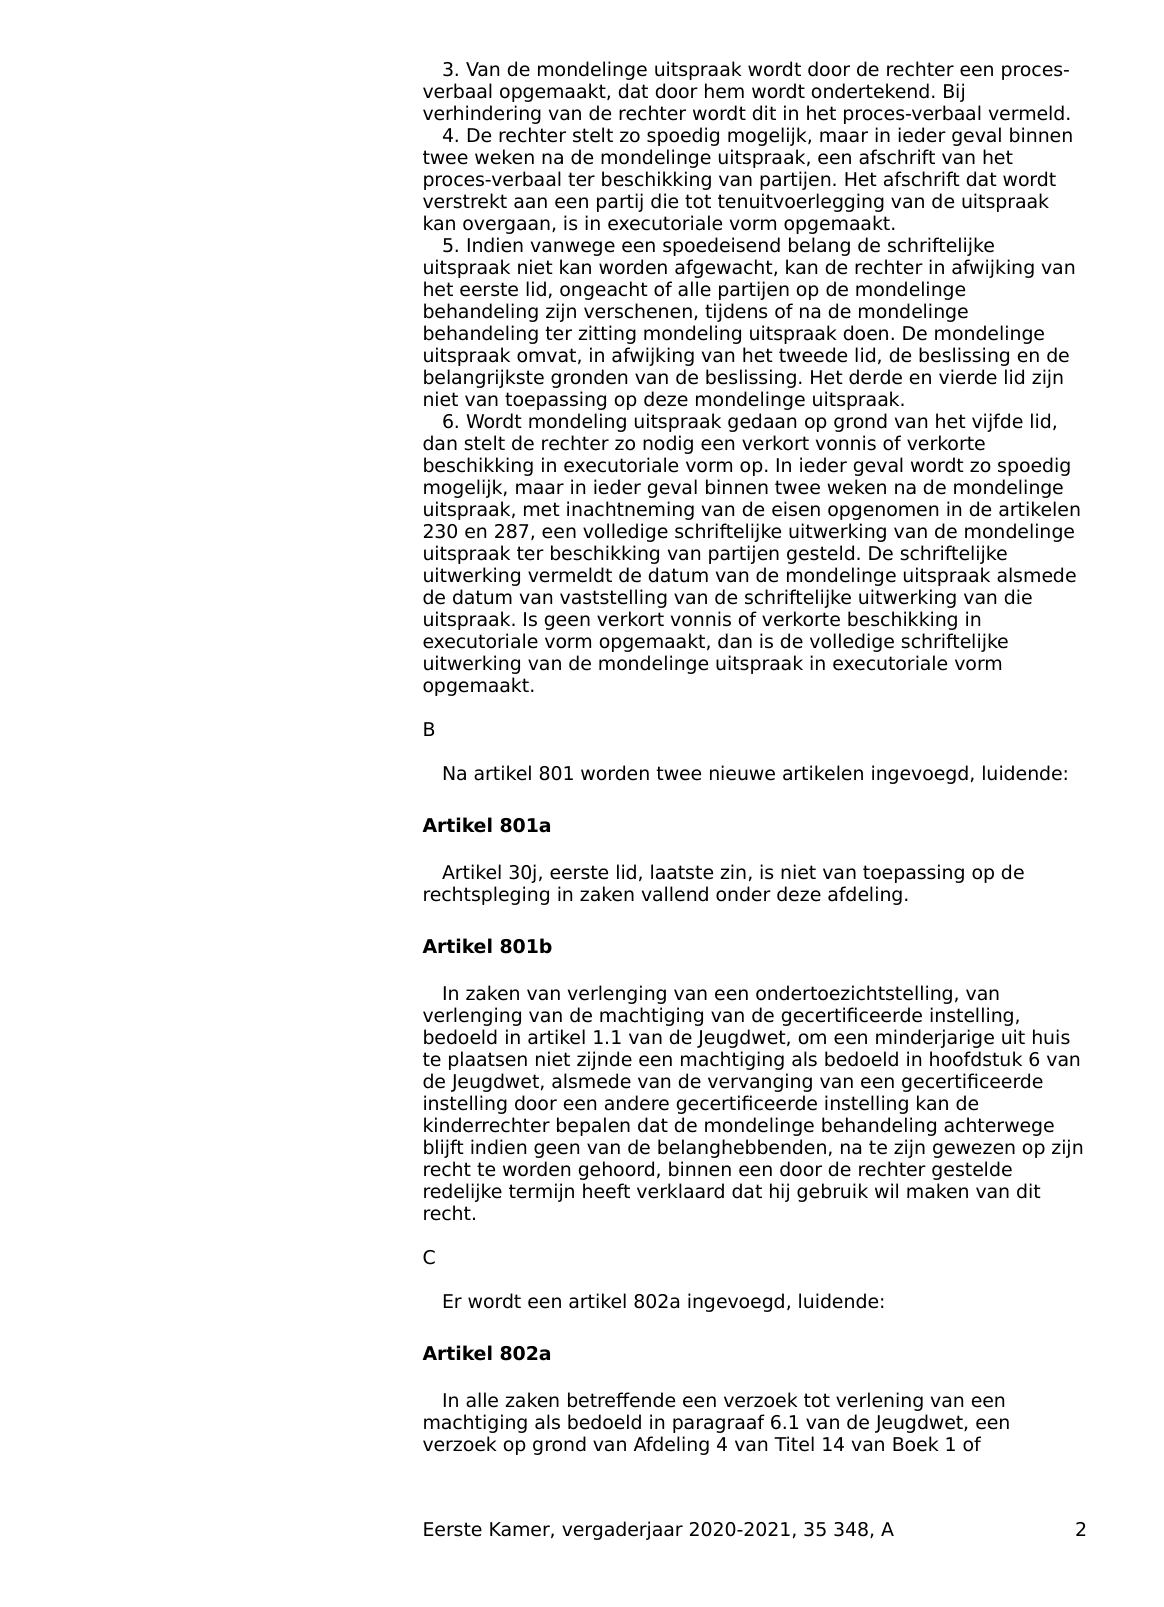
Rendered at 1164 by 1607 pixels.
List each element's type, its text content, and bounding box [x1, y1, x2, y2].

text In alle zaken betreffende een verzoek tot verlening van een machtiging als bedoeld in paragraaf 6.1 van de Jeugdwet, een verzoek op grond van Afdeling 4 van Titel 14 van Boek 1 of [422, 1390, 1087, 1456]
text Artikel 30j, eerste lid, laatste zin, is niet van toepassing op de rechtspleging in zaken vallend onder deze afdeling. [422, 862, 1087, 906]
text Na artikel 801 worden twee nieuwe artikelen ingevoegd, luidende: [422, 763, 1087, 785]
text 6. Wordt mondeling uitspraak gedaan op grond van het vijfde lid, dan stelt de rechter zo nodig een verkort vonnis of verkorte beschikking in executoriale vorm op. In ieder geval wordt zo spoedig mogelijk, maar in ieder geval binnen twee weken na de mondelinge uitspraak, met inachtneming van de eisen opgenomen in de artikelen 230 en 287, een volledige schriftelijke uitwerking van de mondelinge uitspraak ter beschikking van partijen gesteld. De schriftelijke uitwerking vermeldt de datum van de mondelinge uitspraak alsmede de datum van vaststelling van de schriftelijke uitwerking van die uitspraak. Is geen verkort vonnis of verkorte beschikking in executoriale vorm opgemaakt, dan is de volledige schriftelijke uitwerking van de mondelinge uitspraak in executoriale vorm opgemaakt. [422, 411, 1087, 696]
text 3. Van de mondelinge uitspraak wordt door de rechter een proces-verbaal opgemaakt, dat door hem wordt ondertekend. Bij verhindering van de rechter wordt dit in het proces-verbaal vermeld. [422, 59, 1087, 125]
text Er wordt een artikel 802a ingevoegd, luidende: [422, 1291, 1087, 1313]
text B [422, 719, 1087, 741]
text In zaken van verlenging van een ondertoezichtstelling, van verlenging van de machtiging van de gecertificeerde instelling, bedoeld in artikel 1.1 van de Jeugdwet, om een minderjarige uit huis te plaatsen niet zijnde een machtiging als bedoeld in hoofdstuk 6 van de Jeugdwet, alsmede van de vervanging van een gecertificeerde instelling door een andere gecertificeerde instelling kan de kinderrechter bepalen dat de mondelinge behandeling achterwege blijft indien geen van de belanghebbenden, na te zijn gewezen op zijn recht te worden gehoord, binnen een door de rechter gestelde redelijke termijn heeft verklaard dat hij gebruik wil maken van dit recht. [422, 983, 1087, 1224]
text 4. De rechter stelt zo spoedig mogelijk, maar in ieder geval binnen twee weken na de mondelinge uitspraak, een afschrift van het proces-verbaal ter beschikking van partijen. Het afschrift dat wordt verstrekt aan een partij die tot tenuitvoerlegging van de uitspraak kan overgaan, is in executoriale vorm opgemaakt. [422, 125, 1087, 235]
text 5. Indien vanwege een spoedeisend belang de schriftelijke uitspraak niet kan worden afgewacht, kan de rechter in afwijking van het eerste lid, ongeacht of alle partijen op de mondelinge behandeling zijn verschenen, tijdens of na de mondelinge behandeling ter zitting mondeling uitspraak doen. De mondelinge uitspraak omvat, in afwijking van het tweede lid, de beslissing en de belangrijkste gronden van de beslissing. Het derde en vierde lid zijn niet van toepassing op deze mondelinge uitspraak. [422, 235, 1087, 411]
text C [422, 1247, 1087, 1269]
subtitle Artikel 801a [422, 815, 1087, 837]
subtitle Artikel 802a [422, 1343, 1087, 1365]
subtitle Artikel 801b [422, 936, 1087, 958]
